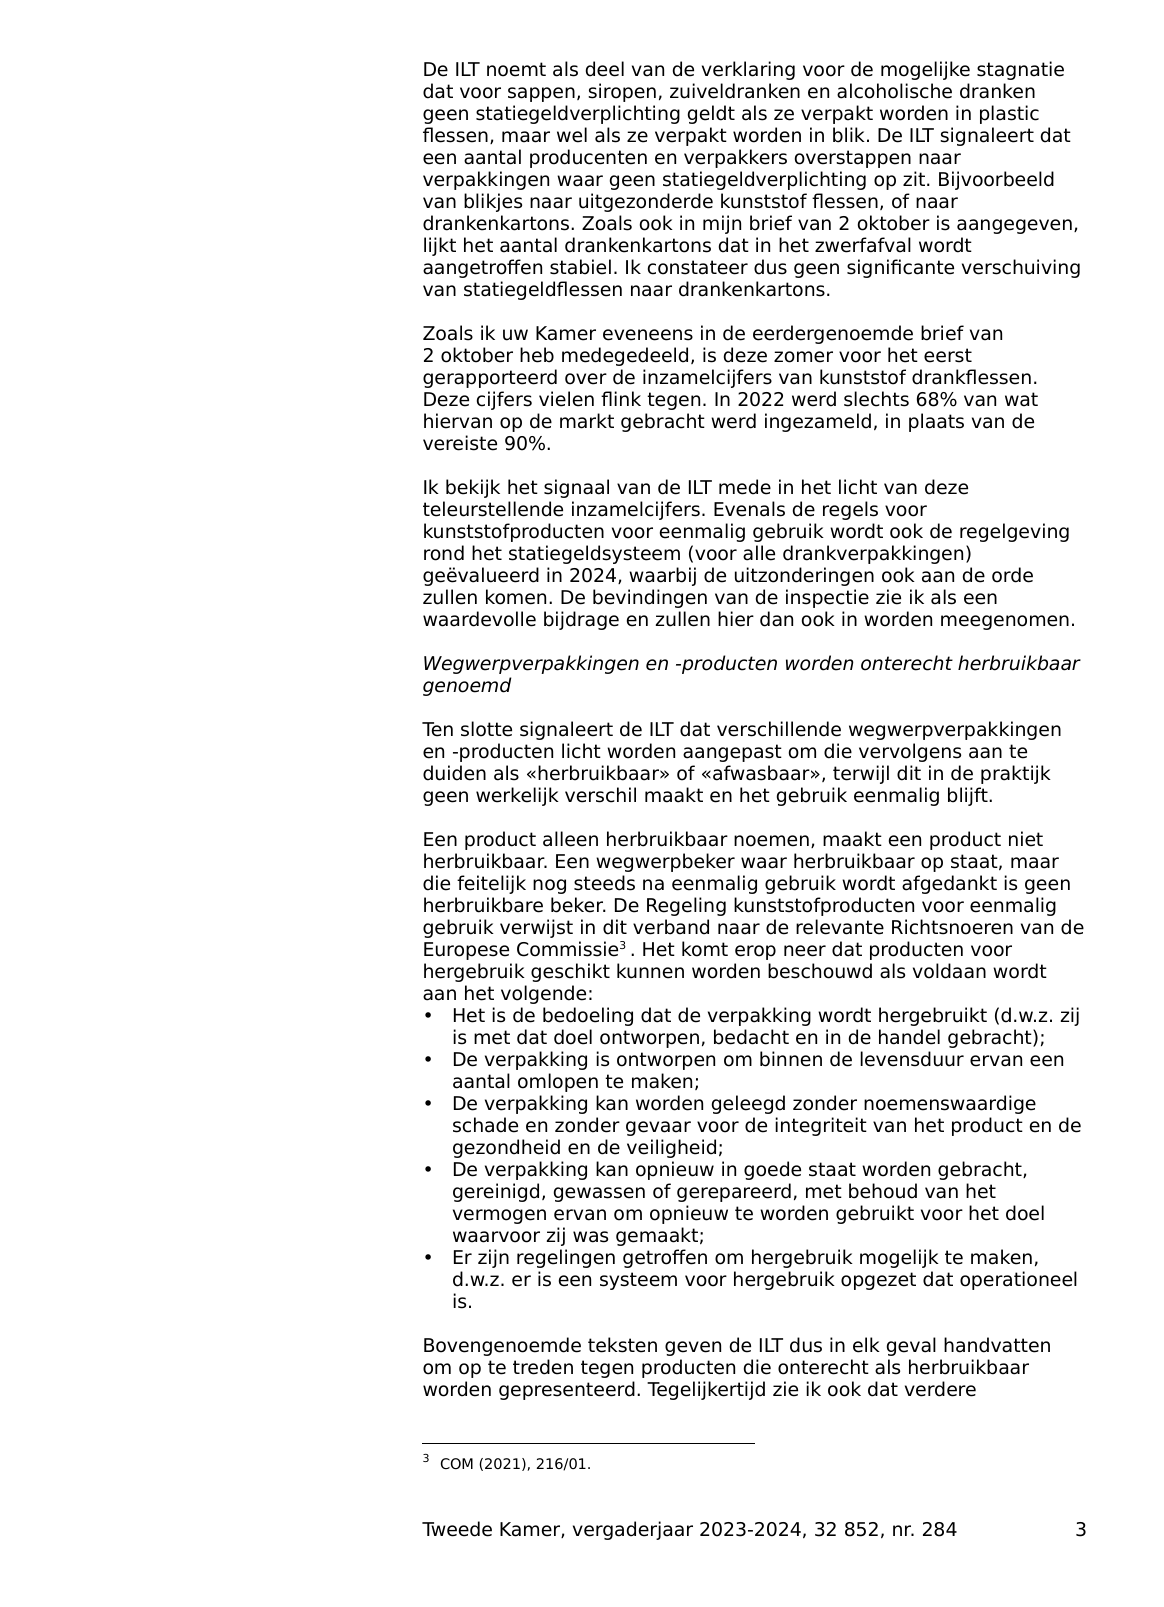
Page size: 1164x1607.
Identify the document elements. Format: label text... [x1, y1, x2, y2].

text Zoals ik uw Kamer eveneens in de eerdergenoemde brief van 2 oktober heb medegedeeld, is deze zomer voor het eerst gerapporteerd over de inzamelcijfers van kunststof drankflessen. Deze cijfers vielen flink tegen. In 2022 werd slechts 68% van wat hiervan op de markt gebracht werd ingezameld, in plaats van de vereiste 90%. [422, 323, 1087, 455]
text Een product alleen herbruikbaar noemen, maakt een product niet herbruikbaar. Een wegwerpbeker waar herbruikbaar op staat, maar die feitelijk nog steeds na eenmalig gebruik wordt afgedankt is geen herbruikbare beker. De Regeling kunststofproducten voor eenmalig gebruik verwijst in dit verband naar de relevante Richtsnoeren van de Europese Commissie. Het komt erop neer dat producten voor hergebruik geschikt kunnen worden beschouwd als voldaan wordt aan het volgende: [422, 829, 1087, 1005]
text Ten slotte signaleert de ILT dat verschillende wegwerpverpakkingen en -producten licht worden aangepast om die vervolgens aan te duiden als «herbruikbaar» of «afwasbaar», terwijl dit in de praktijk geen werkelijk verschil maakt en het gebruik eenmalig blijft. [422, 719, 1087, 807]
text • De verpakking kan opnieuw in goede staat worden gebracht, gereinigd, gewassen of gerepareerd, met behoud van het vermogen ervan om opnieuw te worden gebruikt voor het doel waarvoor zij was gemaakt; [422, 1159, 1087, 1247]
subtitle Wegwerpverpakkingen en -producten worden onterecht herbruikbaar genoemd [422, 653, 1087, 697]
text • Er zijn regelingen getroffen om hergebruik mogelijk te maken, d.w.z. er is een systeem voor hergebruik opgezet dat operationeel is. [422, 1247, 1087, 1313]
text Ik bekijk het signaal van de ILT mede in het licht van deze teleurstellende inzamelcijfers. Evenals de regels voor kunststofproducten voor eenmalig gebruik wordt ook de regelgeving rond het statiegeldsysteem (voor alle drankverpakkingen) geëvalueerd in 2024, waarbij de uitzonderingen ook aan de orde zullen komen. De bevindingen van de inspectie zie ik als een waardevolle bijdrage en zullen hier dan ook in worden meegenomen. [422, 477, 1087, 631]
text • Het is de bedoeling dat de verpakking wordt hergebruikt (d.w.z. zij is met dat doel ontworpen, bedacht en in de handel gebracht); [422, 1005, 1087, 1049]
text Bovengenoemde teksten geven de ILT dus in elk geval handvatten om op te treden tegen producten die onterecht als herbruikbaar worden gepresenteerd. Tegelijkertijd zie ik ook dat verdere [422, 1335, 1087, 1401]
text De ILT noemt als deel van de verklaring voor de mogelijke stagnatie dat voor sappen, siropen, zuiveldranken en alcoholische dranken geen statiegeldverplichting geldt als ze verpakt worden in plastic flessen, maar wel als ze verpakt worden in blik. De ILT signaleert dat een aantal producenten en verpakkers overstappen naar verpakkingen waar geen statiegeldverplichting op zit. Bijvoorbeeld van blikjes naar uitgezonderde kunststof flessen, of naar drankenkartons. Zoals ook in mijn brief van 2 oktober is aangegeven, lijkt het aantal drankenkartons dat in het zwerfafval wordt aangetroffen stabiel. Ik constateer dus geen significante verschuiving van statiegeldflessen naar drankenkartons. [422, 59, 1087, 301]
text COM (2021), 216/01. [422, 1452, 1087, 1474]
text • De verpakking kan worden geleegd zonder noemenswaardige schade en zonder gevaar voor de integriteit van het product en de gezondheid en de veiligheid; [422, 1093, 1087, 1159]
text • De verpakking is ontworpen om binnen de levensduur ervan een aantal omlopen te maken; [422, 1049, 1087, 1093]
